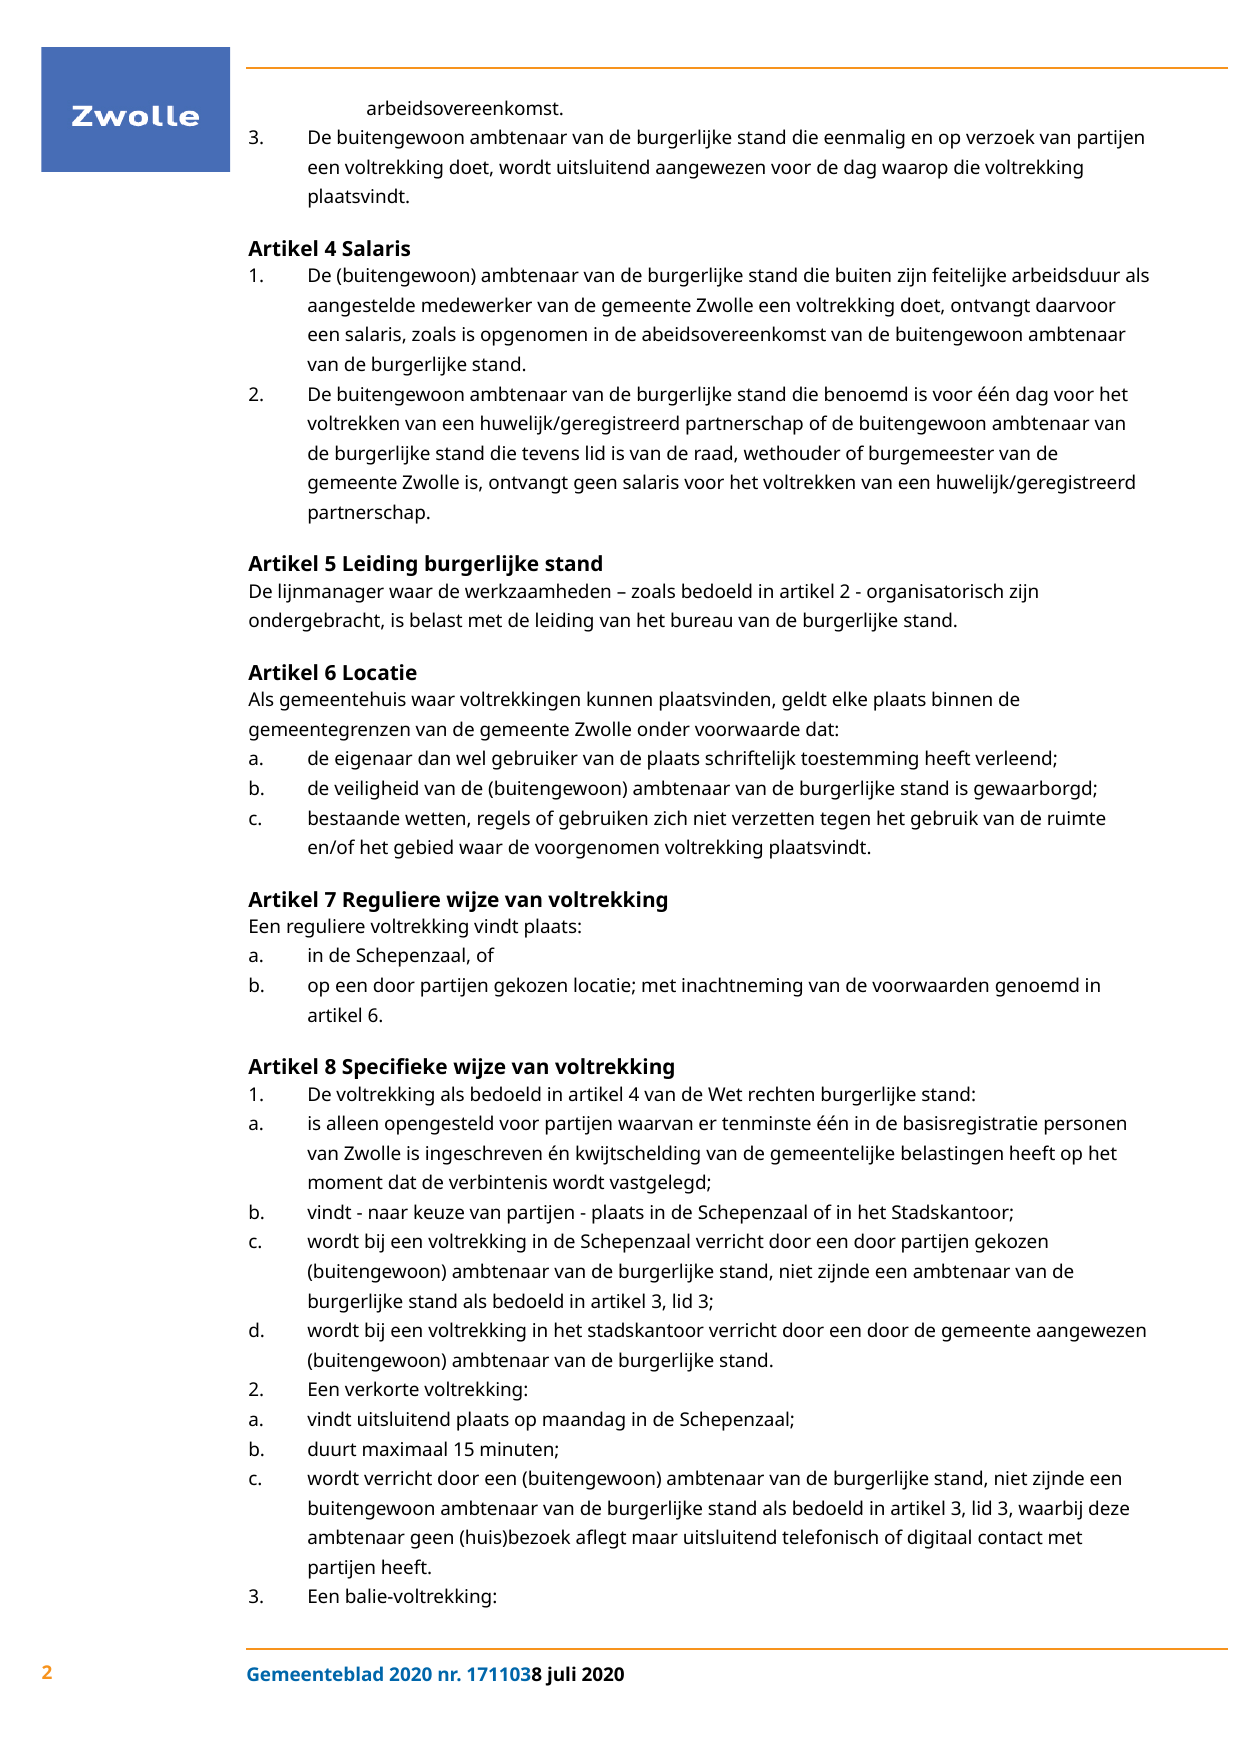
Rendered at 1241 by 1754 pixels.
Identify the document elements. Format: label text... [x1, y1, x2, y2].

text Artikel 5 Leiding burgerlijke stand [248, 549, 1152, 578]
text Artikel 4 Salaris [248, 234, 1152, 262]
list wordt verricht door een (buitengewoon) ambtenaar van de burgerlijke stand, niet zijnde een buitengewoon ambtenaar van de burgerlijke stand als bedoeld in artikel 3, lid 3, waarbij deze ambtenaar geen (huis)bezoek aflegt maar uitsluitend telefonisch of digitaal contact met partijen heeft. [248, 1465, 1152, 1580]
list in de Schepenzaal, of [248, 943, 1152, 968]
list De buitengewoon ambtenaar van de burgerlijke stand die eenmalig en op verzoek van partijen een voltrekking doet, wordt uitsluitend aangewezen voor de dag waarop die voltrekking plaatsvindt. [248, 124, 1152, 209]
list bestaande wetten, regels of gebruiken zich niet verzetten tegen het gebruik van de ruimte en/of het gebied waar de voorgenomen voltrekking plaatsvindt. [248, 805, 1152, 860]
list de eigenaar dan wel gebruiker van de plaats schriftelijk toestemming heeft verleend; [248, 746, 1152, 771]
list Een verkorte voltrekking: [248, 1377, 1152, 1402]
list vindt uitsluitend plaats op maandag in de Schepenzaal; [248, 1406, 1152, 1432]
picture [41, 47, 231, 172]
text Artikel 6 Locatie [248, 658, 1152, 686]
list De buitengewoon ambtenaar van de burgerlijke stand die benoemd is voor één dag voor het voltrekken van een huwelijk/geregistreerd partnerschap of de buitengewoon ambtenaar van de burgerlijke stand die tevens lid is van de raad, wethouder of burgemeester van de gemeente Zwolle is, ontvangt geen salaris voor het voltrekken van een huwelijk/geregistreerd partnerschap. [248, 381, 1152, 525]
text Artikel 8 Specifieke wijze van voltrekking [248, 1052, 1152, 1081]
list de veiligheid van de (buitengewoon) ambtenaar van de burgerlijke stand is gewaarborgd; [248, 775, 1152, 801]
list is alleen opengesteld voor partijen waarvan er tenminste één in de basisregistratie personen van Zwolle is ingeschreven én kwijtschelding van de gemeentelijke belastingen heeft op het moment dat de verbintenis wordt vastgelegd; [248, 1110, 1152, 1195]
list wordt bij een voltrekking in het stadskantoor verricht door een door de gemeente aangewezen (buitengewoon) ambtenaar van de burgerlijke stand. [248, 1317, 1152, 1373]
list wordt bij een voltrekking in de Schepenzaal verricht door een door partijen gekozen (buitengewoon) ambtenaar van de burgerlijke stand, niet zijnde een ambtenaar van de burgerlijke stand als bedoeld in artikel 3, lid 3; [248, 1229, 1152, 1313]
list Een balie-voltrekking: [248, 1584, 1152, 1609]
list De (buitengewoon) ambtenaar van de burgerlijke stand die buiten zijn feitelijke arbeidsduur als aangestelde medewerker van de gemeente Zwolle een voltrekking doet, ontvangt daarvoor een salaris, zoals is opgenomen in de abeidsovereenkomst van de buitengewoon ambtenaar van de burgerlijke stand. [248, 262, 1152, 377]
text Als gemeentehuis waar voltrekkingen kunnen plaatsvinden, geldt elke plaats binnen de gemeentegrenzen van de gemeente Zwolle onder voorwaarde dat: [248, 686, 1152, 742]
list duurt maximaal 15 minuten; [248, 1436, 1152, 1461]
text De lijnmanager waar de werkzaamheden – zoals bedoeld in artikel 2 - organisatorisch zijn ondergebracht, is belast met de leiding van het bureau van de burgerlijke stand. [248, 578, 1152, 633]
text Een reguliere voltrekking vindt plaats: [248, 913, 1152, 939]
text Artikel 7 Reguliere wijze van voltrekking [248, 885, 1152, 913]
list op een door partijen gekozen locatie; met inachtneming van de voorwaarden genoemd in artikel 6. [248, 972, 1152, 1028]
list De voltrekking als bedoeld in artikel 4 van de Wet rechten burgerlijke stand: [248, 1081, 1152, 1106]
list arbeidsovereenkomst. [307, 95, 1152, 121]
list vindt - naar keuze van partijen - plaats in de Schepenzaal of in het Stadskantoor; [248, 1199, 1152, 1225]
